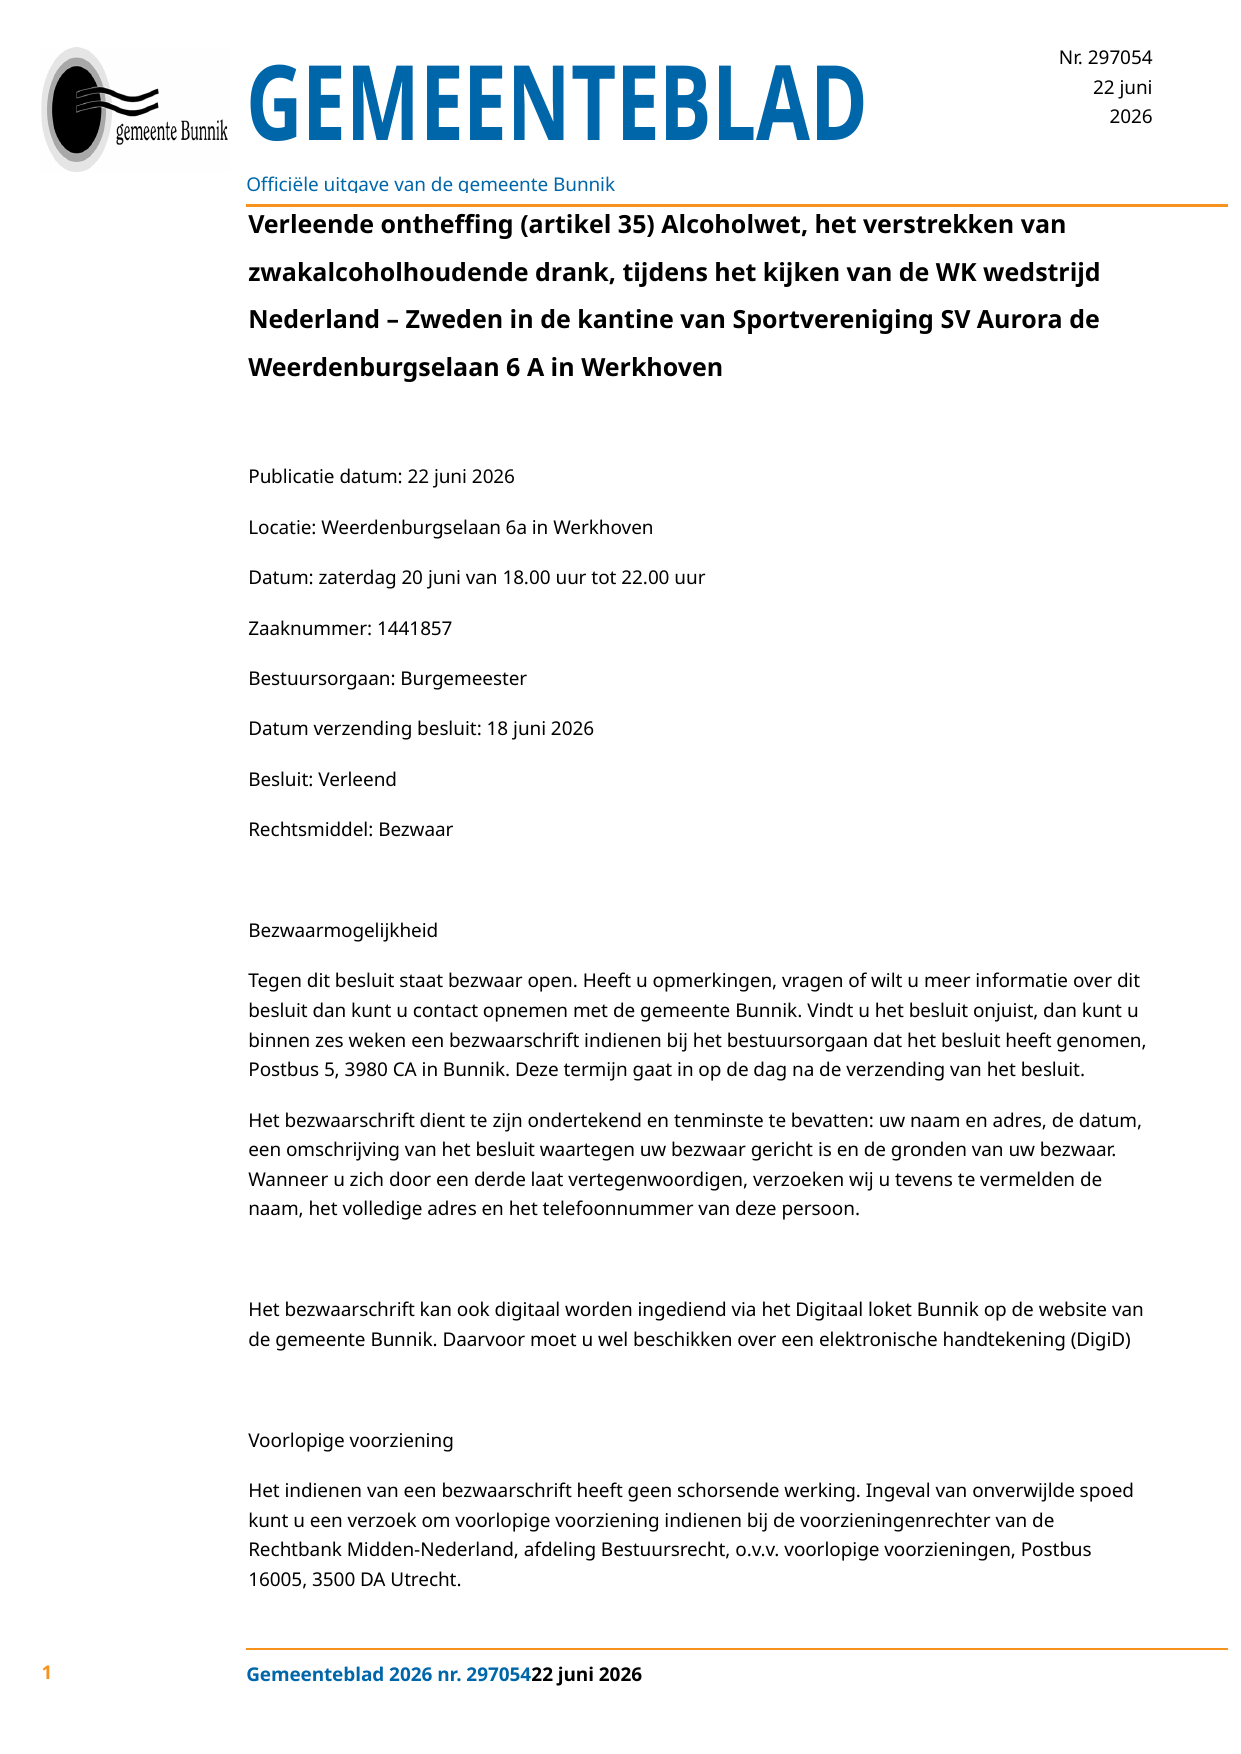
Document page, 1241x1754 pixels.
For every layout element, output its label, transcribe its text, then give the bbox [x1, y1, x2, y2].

picture [41, 47, 231, 172]
text Verleende ontheffing (artikel 35) Alcoholwet, het verstrekken van zwakalcoholhoudende drank, tijdens het kijken van de WK wedstrijd Nederland – Zweden in de kantine van Sportvereniging SV Aurora de Weerdenburgselaan 6 A in Werkhoven [248, 207, 1152, 384]
text Het bezwaarschrift dient te zijn ondertekend en tenminste te bevatten: uw naam en adres, de datum, een omschrijving van het besluit waartegen uw bezwaar gericht is en de gronden van uw bezwaar. Wanneer u zich door een derde laat vertegenwoordigen, verzoeken wij u tevens te vermelden de naam, het volledige adres en het telefoonnummer van deze persoon. [248, 1107, 1152, 1221]
text Het bezwaarschrift kan ook digitaal worden ingediend via het Digitaal loket Bunnik op de website van de gemeente Bunnik. Daarvoor moet u wel beschikken over een elektronische handtekening (DigiD) [248, 1296, 1152, 1352]
text Voorlopige voorziening [248, 1427, 1152, 1453]
text Het indienen van een bezwaarschrift heeft geen schorsende werking. Ingeval van onverwijlde spoed kunt u een verzoek om voorlopige voorziening indienen bij de voorzieningenrechter van de Rechtbank Midden-Nederland, afdeling Bestuursrecht, o.v.v. voorlopige voorzieningen, Postbus 16005, 3500 DA Utrecht. [248, 1477, 1152, 1592]
text Bezwaarmogelijkheid [248, 917, 1152, 943]
text Tegen dit besluit staat bezwaar open. Heeft u opmerkingen, vragen of wilt u meer informatie over dit besluit dan kunt u contact opnemen met de gemeente Bunnik. Vindt u het besluit onjuist, dan kunt u binnen zes weken een bezwaarschrift indienen bij het bestuursorgaan dat het besluit heeft genomen, Postbus 5, 3980 CA in Bunnik. Deze termijn gaat in op de dag na de verzending van het besluit. [248, 968, 1152, 1082]
text Publicatie datum: 22 juni 2026 [248, 463, 1152, 489]
text Bestuursorgaan: Burgemeester [248, 665, 1152, 691]
text Besluit: Verleend [248, 766, 1152, 792]
text Datum: zaterdag 20 juni van 18.00 uur tot 22.00 uur [248, 564, 1152, 590]
text Zaaknummer: 1441857 [248, 615, 1152, 641]
text Datum verzending besluit: 18 juni 2026 [248, 716, 1152, 741]
text Rechtsmiddel: Bezwaar [248, 816, 1152, 842]
text Locatie: Weerdenburgselaan 6a in Werkhoven [248, 514, 1152, 540]
